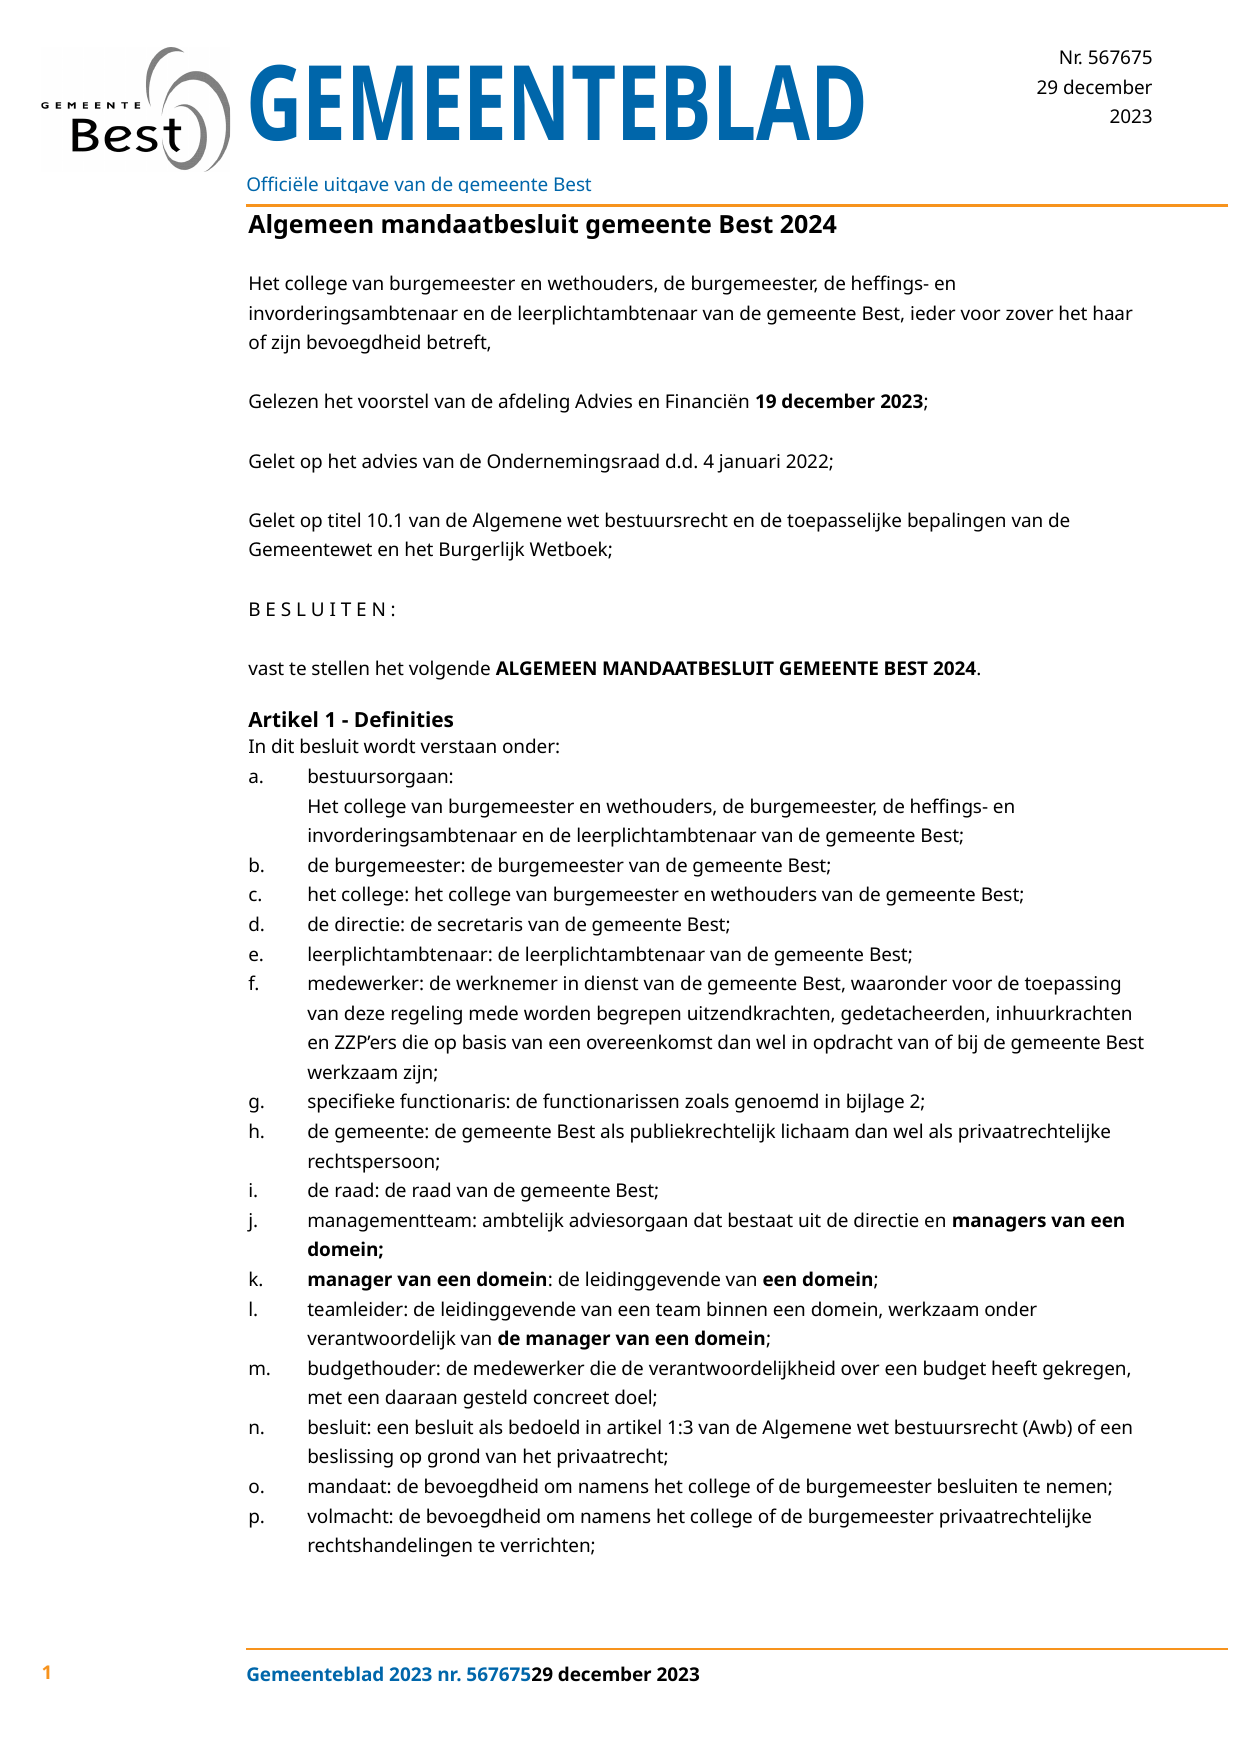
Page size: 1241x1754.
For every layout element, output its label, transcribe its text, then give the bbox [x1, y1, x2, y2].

list leerplichtambtenaar: de leerplichtambtenaar van de gemeente Best; [248, 941, 1152, 967]
list budgethouder: de medewerker die de verantwoordelijkheid over een budget heeft gekregen, met een daaraan gesteld concreet doel; [248, 1355, 1152, 1410]
picture [41, 47, 231, 172]
list bestuursorgaan: [248, 763, 1152, 789]
list het college: het college van burgemeester en wethouders van de gemeente Best; [248, 882, 1152, 907]
list de directie: de secretaris van de gemeente Best; [248, 911, 1152, 937]
list Het college van burgemeester en wethouders, de burgemeester, de heffings- en invorderingsambtenaar en de leerplichtambtenaar van de gemeente Best; [248, 793, 1152, 848]
text In dit besluit wordt verstaan onder: [248, 734, 1152, 759]
text Gelezen het voorstel van de afdeling Advies en Financiën 19 december 2023; [248, 389, 1152, 414]
text Gelet op titel 10.1 van de Algemene wet bestuursrecht en de toepasselijke bepalingen van de Gemeentewet en het Burgerlijk Wetboek; [248, 507, 1152, 562]
text Artikel 1 - Definities [248, 705, 1152, 734]
list medewerker: de werknemer in dienst van de gemeente Best, waaronder voor de toepassing van deze regeling mede worden begrepen uitzendkrachten, gedetacheerden, inhuurkrachten en ZZP’ers die op basis van een overeenkomst dan wel in opdracht van of bij de gemeente Best werkzaam zijn; [248, 970, 1152, 1085]
list specifieke functionaris: de functionarissen zoals genoemd in bijlage 2; [248, 1089, 1152, 1114]
list besluit: een besluit als bedoeld in artikel 1:3 van de Algemene wet bestuursrecht (Awb) of een beslissing op grond van het privaatrecht; [248, 1414, 1152, 1469]
list mandaat: de bevoegdheid om namens het college of de burgemeester besluiten te nemen; [248, 1473, 1152, 1499]
text Gelet op het advies van de Ondernemingsraad d.d. 4 januari 2022; [248, 448, 1152, 473]
list teamleider: de leidinggevende van een team binnen een domein, werkzaam onder verantwoordelijk van de manager van een domein; [248, 1296, 1152, 1351]
text B E S L U I T E N : [248, 596, 1152, 621]
list de raad: de raad van de gemeente Best; [248, 1177, 1152, 1203]
text vast te stellen het volgende ALGEMEEN MANDAATBESLUIT GEMEENTE BEST 2024. [248, 655, 1152, 681]
text Algemeen mandaatbesluit gemeente Best 2024 [248, 207, 1152, 241]
list de burgemeester: de burgemeester van de gemeente Best; [248, 852, 1152, 878]
list manager van een domein: de leidinggevende van een domein; [248, 1266, 1152, 1292]
list volmacht: de bevoegdheid om namens het college of de burgemeester privaatrechtelijke rechtshandelingen te verrichten; [248, 1503, 1152, 1558]
list de gemeente: de gemeente Best als publiekrechtelijk lichaam dan wel als privaatrechtelijke rechtspersoon; [248, 1118, 1152, 1174]
list managementteam: ambtelijk adviesorgaan dat bestaat uit de directie en managers van een domein; [248, 1207, 1152, 1262]
text Het college van burgemeester en wethouders, de burgemeester, de heffings- en invorderingsambtenaar en de leerplichtambtenaar van de gemeente Best, ieder voor zover het haar of zijn bevoegdheid betreft, [248, 270, 1152, 355]
